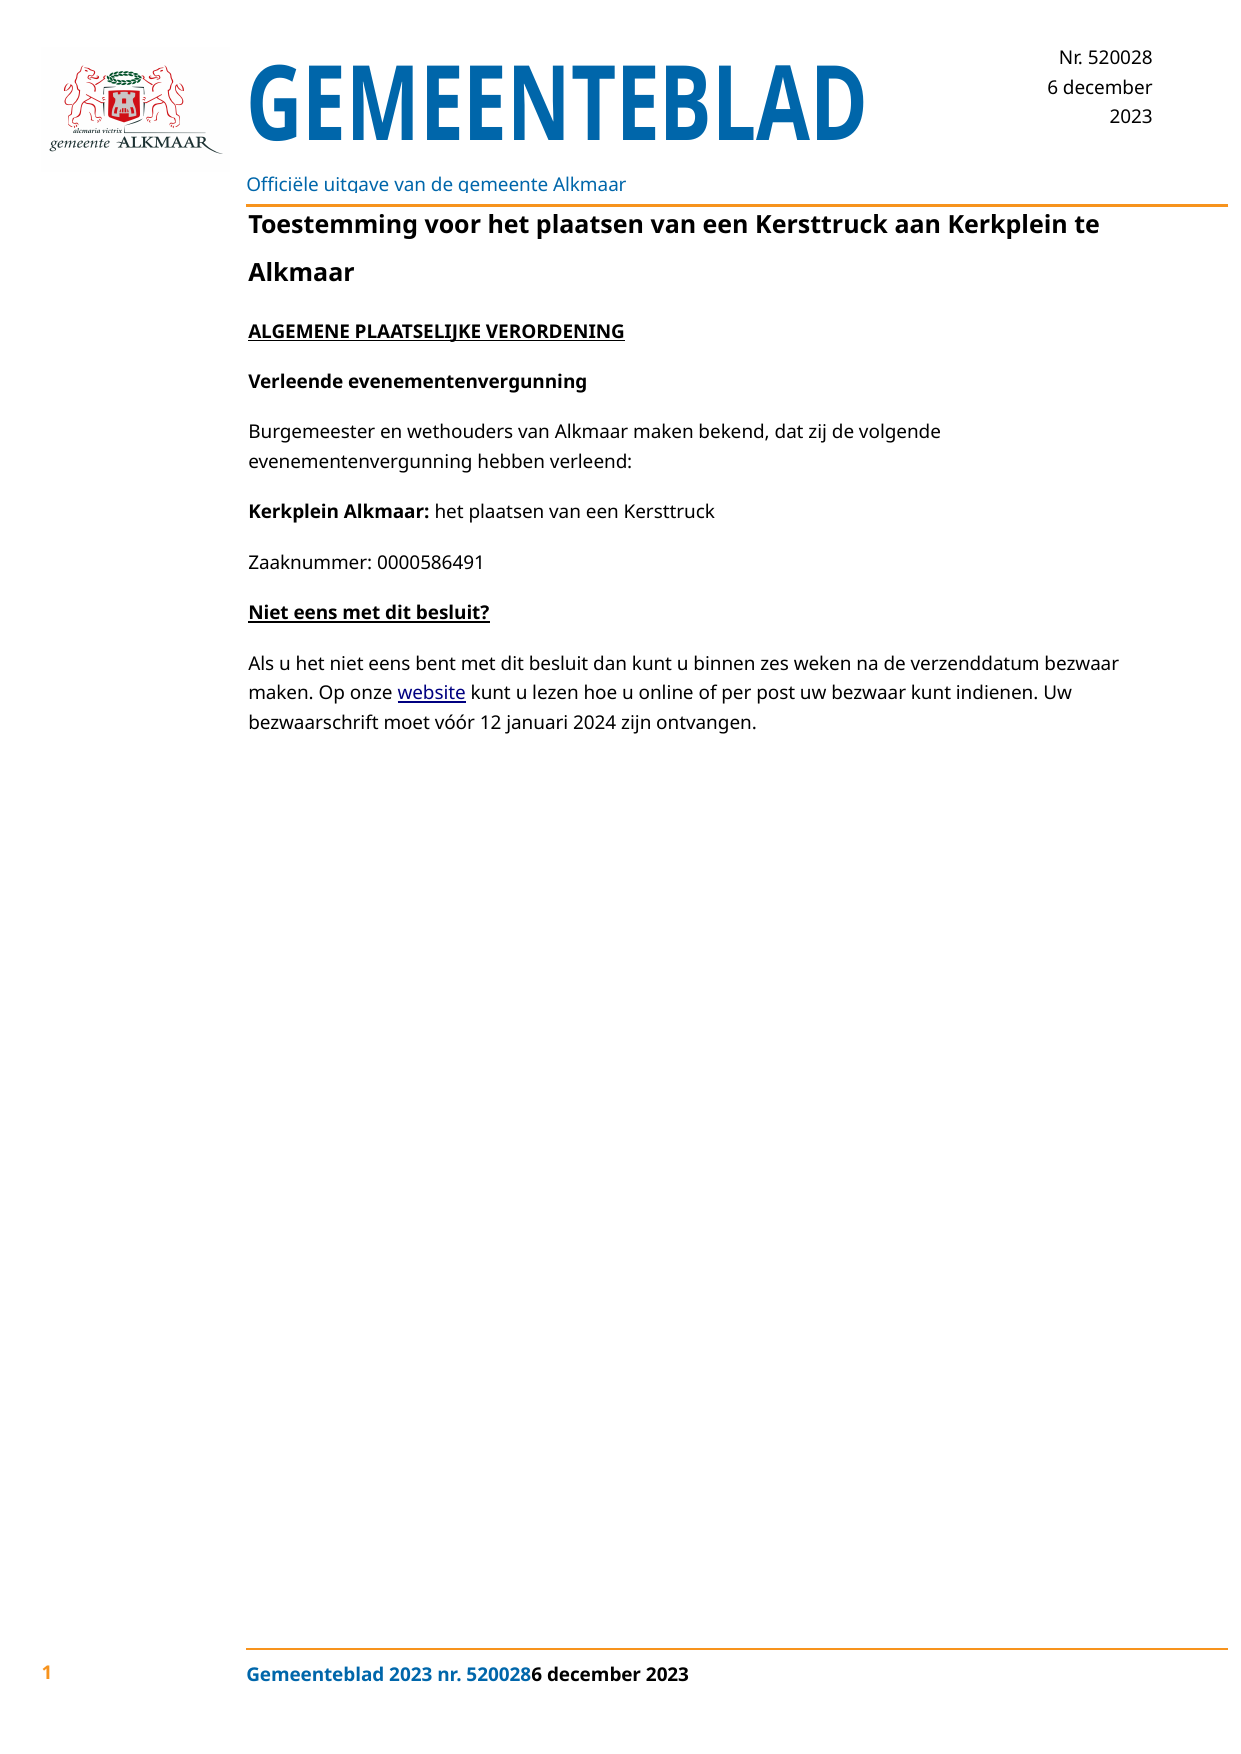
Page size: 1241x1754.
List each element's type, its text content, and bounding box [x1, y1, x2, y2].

text Als u het niet eens bent met dit besluit dan kunt u binnen zes weken na de verzenddatum bezwaar maken. Op onze website kunt u lezen hoe u online of per post uw bezwaar kunt indienen. Uw bezwaarschrift moet vóór 12 januari 2024 zijn ontvangen. [248, 650, 1152, 735]
text Toestemming voor het plaatsen van een Kersttruck aan Kerkplein te Alkmaar [248, 207, 1152, 288]
text ALGEMENE PLAATSELIJKE VERORDENING [248, 318, 1152, 344]
text Burgemeester en wethouders van Alkmaar maken bekend, dat zij de volgende evenementenvergunning hebben verleend: [248, 419, 1152, 474]
text Zaaknummer: 0000586491 [248, 549, 1152, 575]
text Niet eens met dit besluit? [248, 599, 1152, 625]
text Verleende evenementenvergunning [248, 368, 1152, 394]
text Kerkplein Alkmaar: het plaatsen van een Kersttruck [248, 499, 1152, 524]
picture [41, 47, 231, 172]
